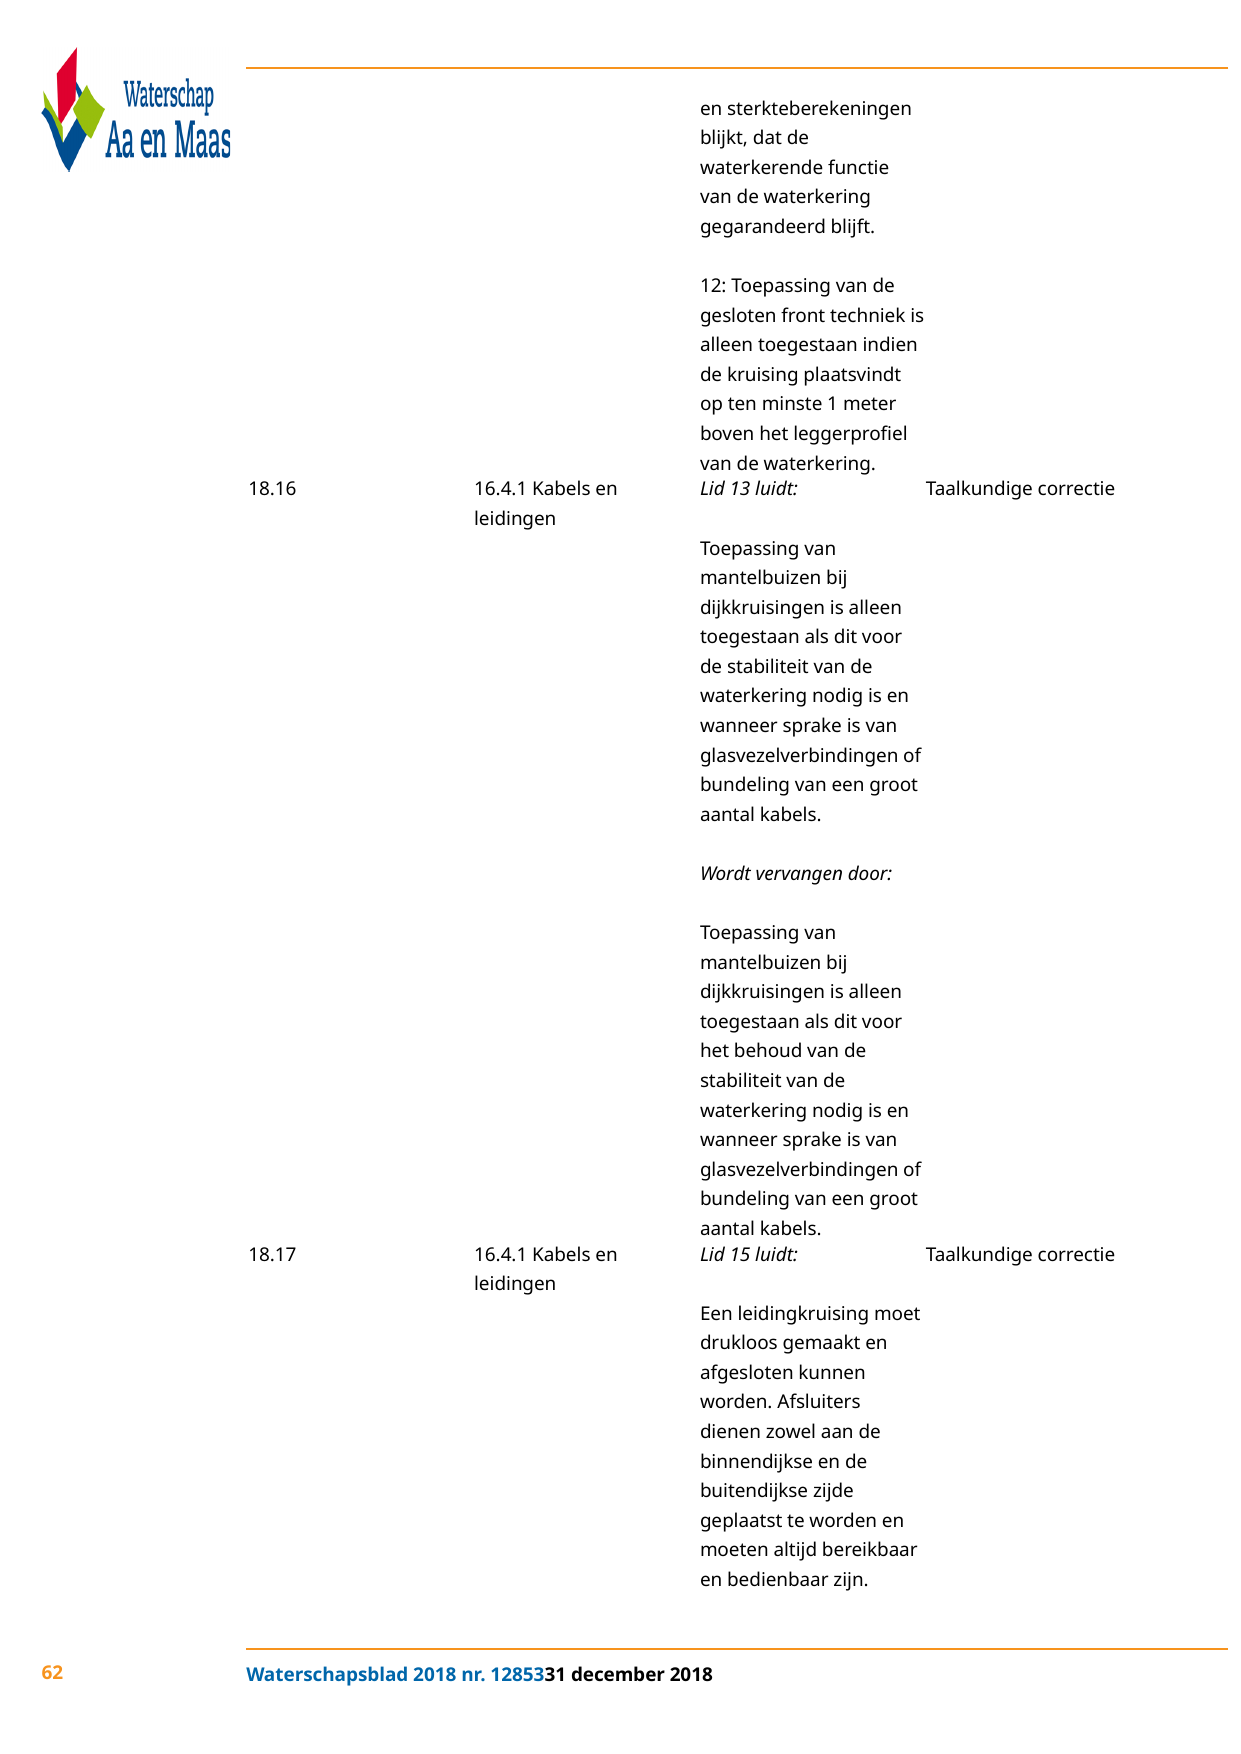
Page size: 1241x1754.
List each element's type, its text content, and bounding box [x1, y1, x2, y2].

table_cell Taalkundige correctie [926, 476, 1152, 1241]
table_cell Lid 15 luidt: Een leidingkruising moet drukloos gemaakt en afgesloten kunnen worden. Afsluiters dienen zowel aan de binnendijkse en de buitendijkse zijde geplaatst te worden en moeten altijd bereikbaar en bedienbaar zijn. [700, 1241, 926, 1592]
table_cell en sterkteberekeningen blijkt, dat de waterkerende functie van de waterkering gegarandeerd blijft. 12: Toepassing van de gesloten front techniek is alleen toegestaan indien de kruising plaatsvindt op ten minste 1 meter boven het leggerprofiel van de waterkering. [700, 95, 926, 476]
table_cell Taalkundige correctie [926, 1241, 1152, 1592]
table_cell 16.4.1 Kabels en leidingen [474, 476, 700, 1241]
picture [41, 47, 231, 172]
table_cell [474, 95, 700, 476]
table_cell [248, 95, 474, 476]
table_cell [926, 95, 1152, 476]
table_cell 16.4.1 Kabels en leidingen [474, 1241, 700, 1592]
table_cell 18.16 [248, 476, 474, 1241]
table_cell Lid 13 luidt: Toepassing van mantelbuizen bij dijkkruisingen is alleen toegestaan als dit voor de stabiliteit van de waterkering nodig is en wanneer sprake is van glasvezelverbindingen of bundeling van een groot aantal kabels. Wordt vervangen door: Toepassing van mantelbuizen bij dijkkruisingen is alleen toegestaan als dit voor het behoud van de stabiliteit van de waterkering nodig is en wanneer sprake is van glasvezelverbindingen of bundeling van een groot aantal kabels. [700, 476, 926, 1241]
table_cell 18.17 [248, 1241, 474, 1592]
